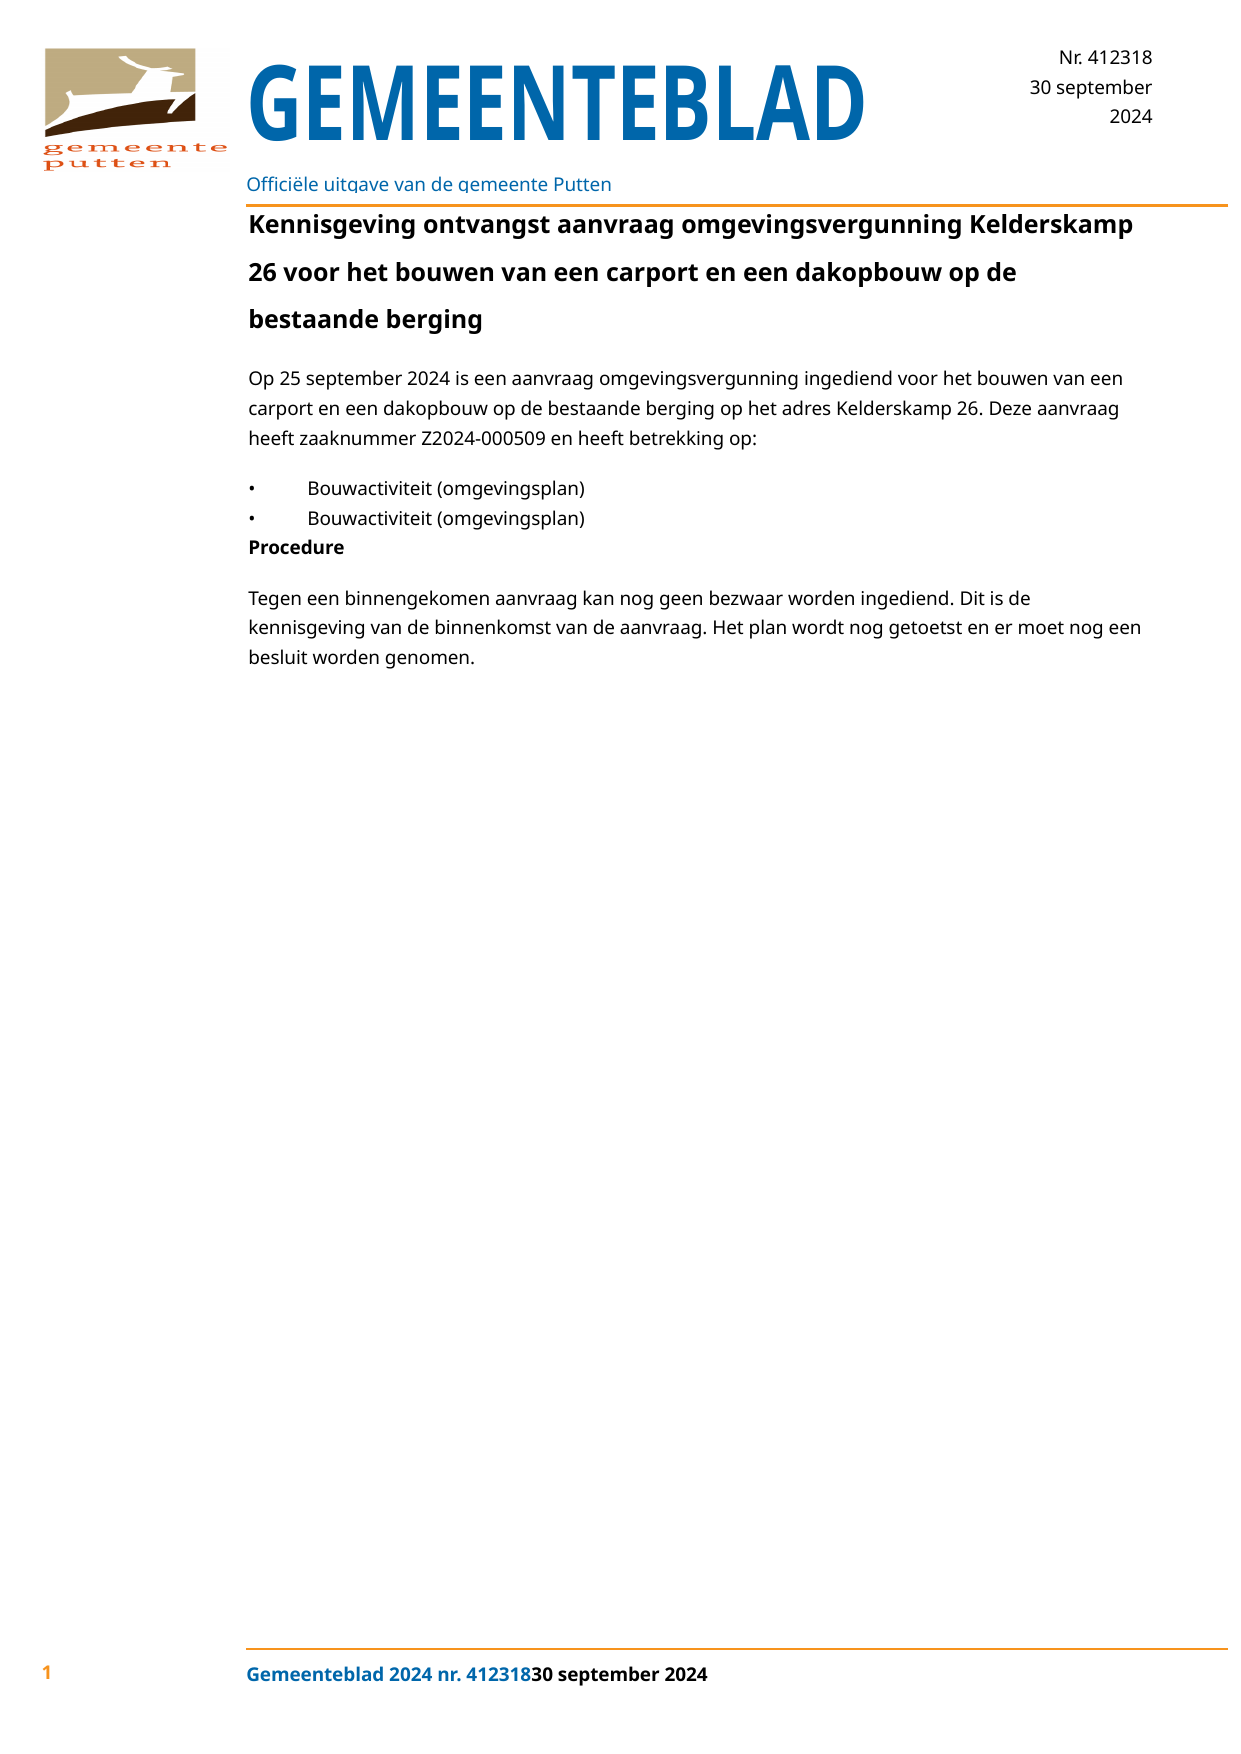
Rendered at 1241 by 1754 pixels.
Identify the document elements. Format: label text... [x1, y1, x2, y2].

text Kennisgeving ontvangst aanvraag omgevingsvergunning Kelderskamp 26 voor het bouwen van een carport en een dakopbouw op de bestaande berging [248, 207, 1152, 336]
text Op 25 september 2024 is een aanvraag omgevingsvergunning ingediend voor het bouwen van een carport en een dakopbouw op de bestaande berging op het adres Kelderskamp 26. Deze aanvraag heeft zaaknummer Z2024-000509 en heeft betrekking op: [248, 366, 1152, 450]
list Bouwactiviteit (omgevingsplan) [248, 505, 1152, 530]
text Procedure [248, 534, 1152, 560]
picture [41, 47, 231, 172]
text Tegen een binnengekomen aanvraag kan nog geen bezwaar worden ingediend. Dit is de kennisgeving van de binnenkomst van de aanvraag. Het plan wordt nog getoetst en er moet nog een besluit worden genomen. [248, 585, 1152, 669]
list Bouwactiviteit (omgevingsplan) [248, 475, 1152, 501]
